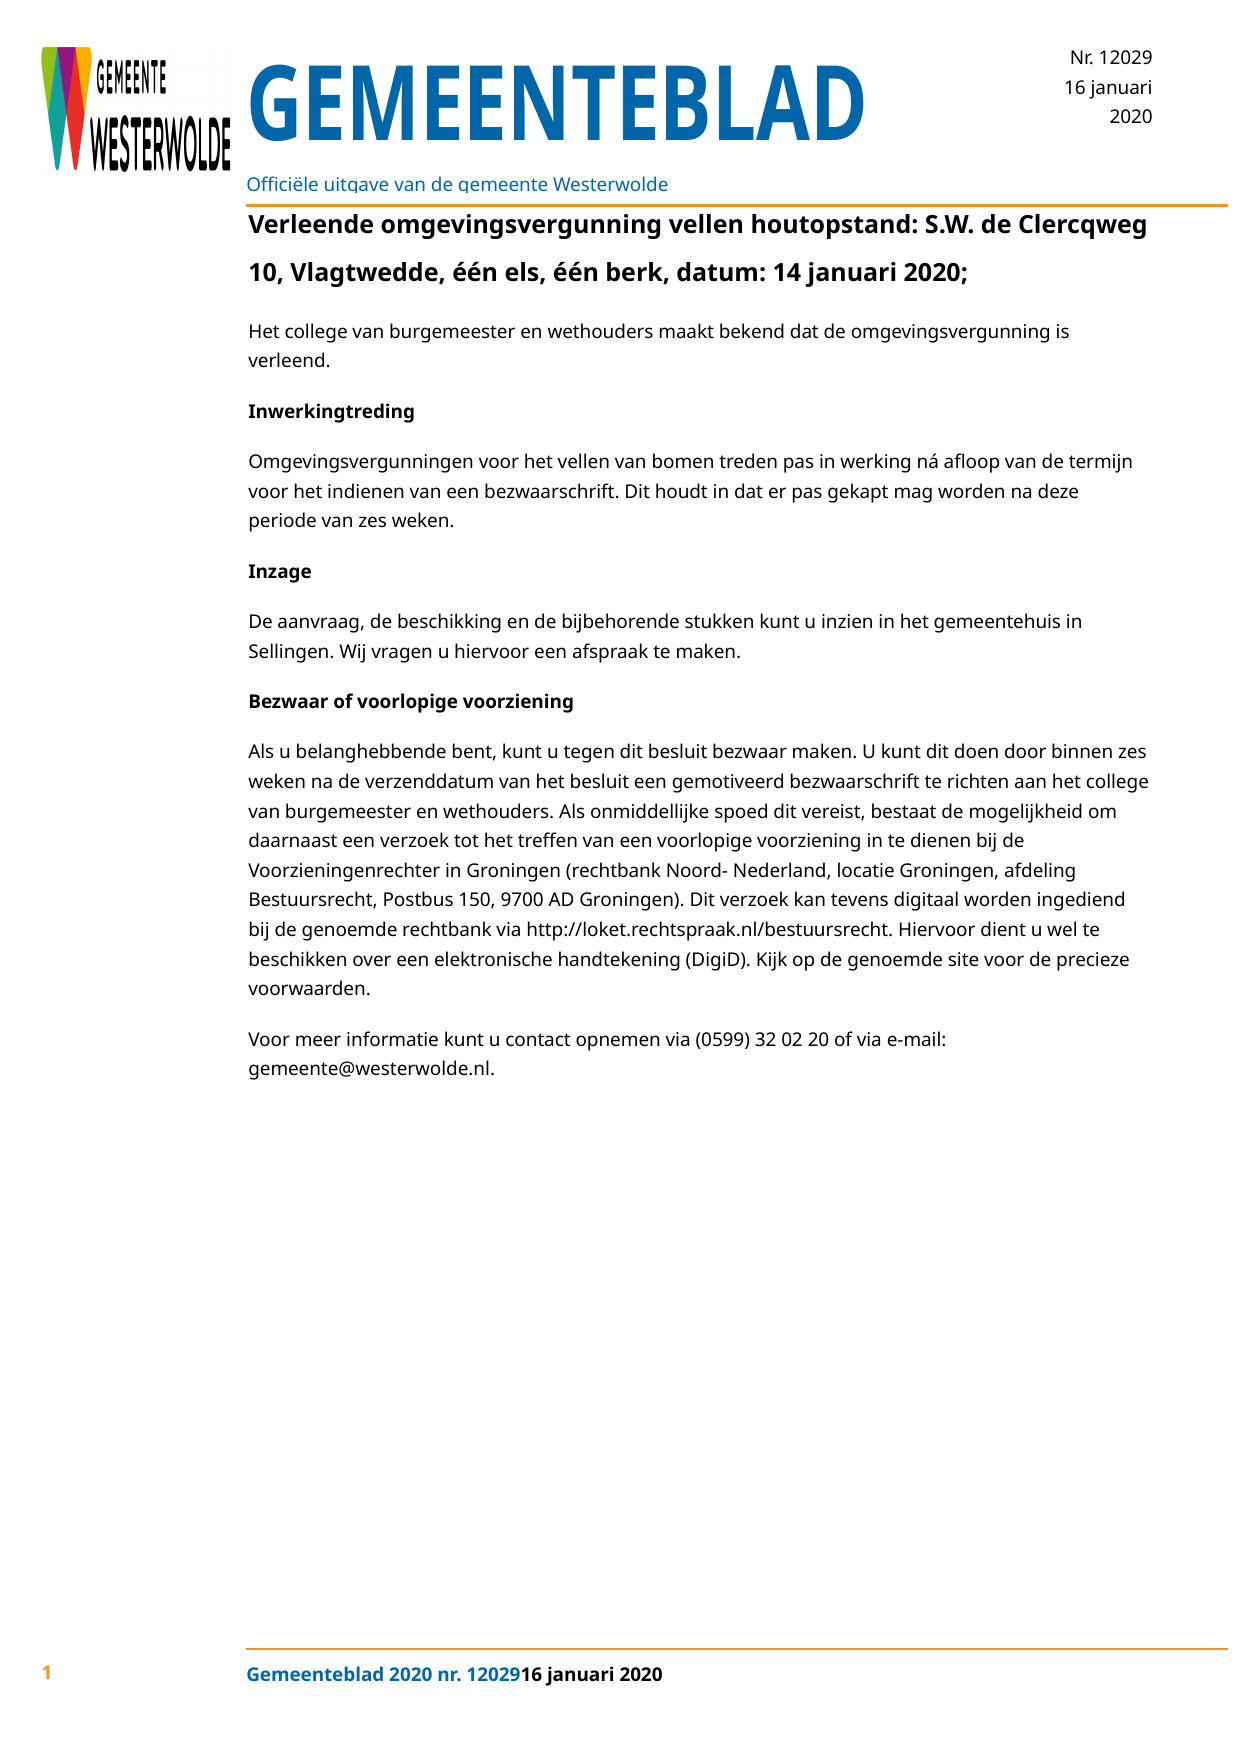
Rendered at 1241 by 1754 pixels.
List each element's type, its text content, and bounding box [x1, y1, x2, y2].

text Inzage [248, 558, 1152, 584]
picture [41, 47, 231, 172]
text Omgevingsvergunningen voor het vellen van bomen treden pas in werking ná afloop van de termijn voor het indienen van een bezwaarschrift. Dit houdt in dat er pas gekapt mag worden na deze periode van zes weken. [248, 448, 1152, 533]
text Het college van burgemeester en wethouders maakt bekend dat de omgevingsvergunning is verleend. [248, 318, 1152, 373]
text Voor meer informatie kunt u contact opnemen via (0599) 32 02 20 of via e-mail: gemeente@westerwolde.nl. [248, 1026, 1152, 1081]
text Als u belanghebbende bent, kunt u tegen dit besluit bezwaar maken. U kunt dit doen door binnen zes weken na de verzenddatum van het besluit een gemotiveerd bezwaarschrift te richten aan het college van burgemeester en wethouders. Als onmiddellijke spoed dit vereist, bestaat de mogelijkheid om daarnaast een verzoek tot het treffen van een voorlopige voorziening in te dienen bij de Voorzieningenrechter in Groningen (rechtbank Noord- Nederland, locatie Groningen, afdeling Bestuursrecht, Postbus 150, 9700 AD Groningen). Dit verzoek kan tevens digitaal worden ingediend bij de genoemde rechtbank via http://loket.rechtspraak.nl/bestuursrecht. Hiervoor dient u wel te beschikken over een elektronische handtekening (DigiD). Kijk op de genoemde site voor de precieze voorwaarden. [248, 739, 1152, 1001]
text Bezwaar of voorlopige voorziening [248, 688, 1152, 714]
text Verleende omgevingsvergunning vellen houtopstand: S.W. de Clercqweg 10, Vlagtwedde, één els, één berk, datum: 14 januari 2020; [248, 207, 1152, 288]
text De aanvraag, de beschikking en de bijbehorende stukken kunt u inzien in het gemeentehuis in Sellingen. Wij vragen u hiervoor een afspraak te maken. [248, 608, 1152, 664]
text Inwerkingtreding [248, 398, 1152, 424]
